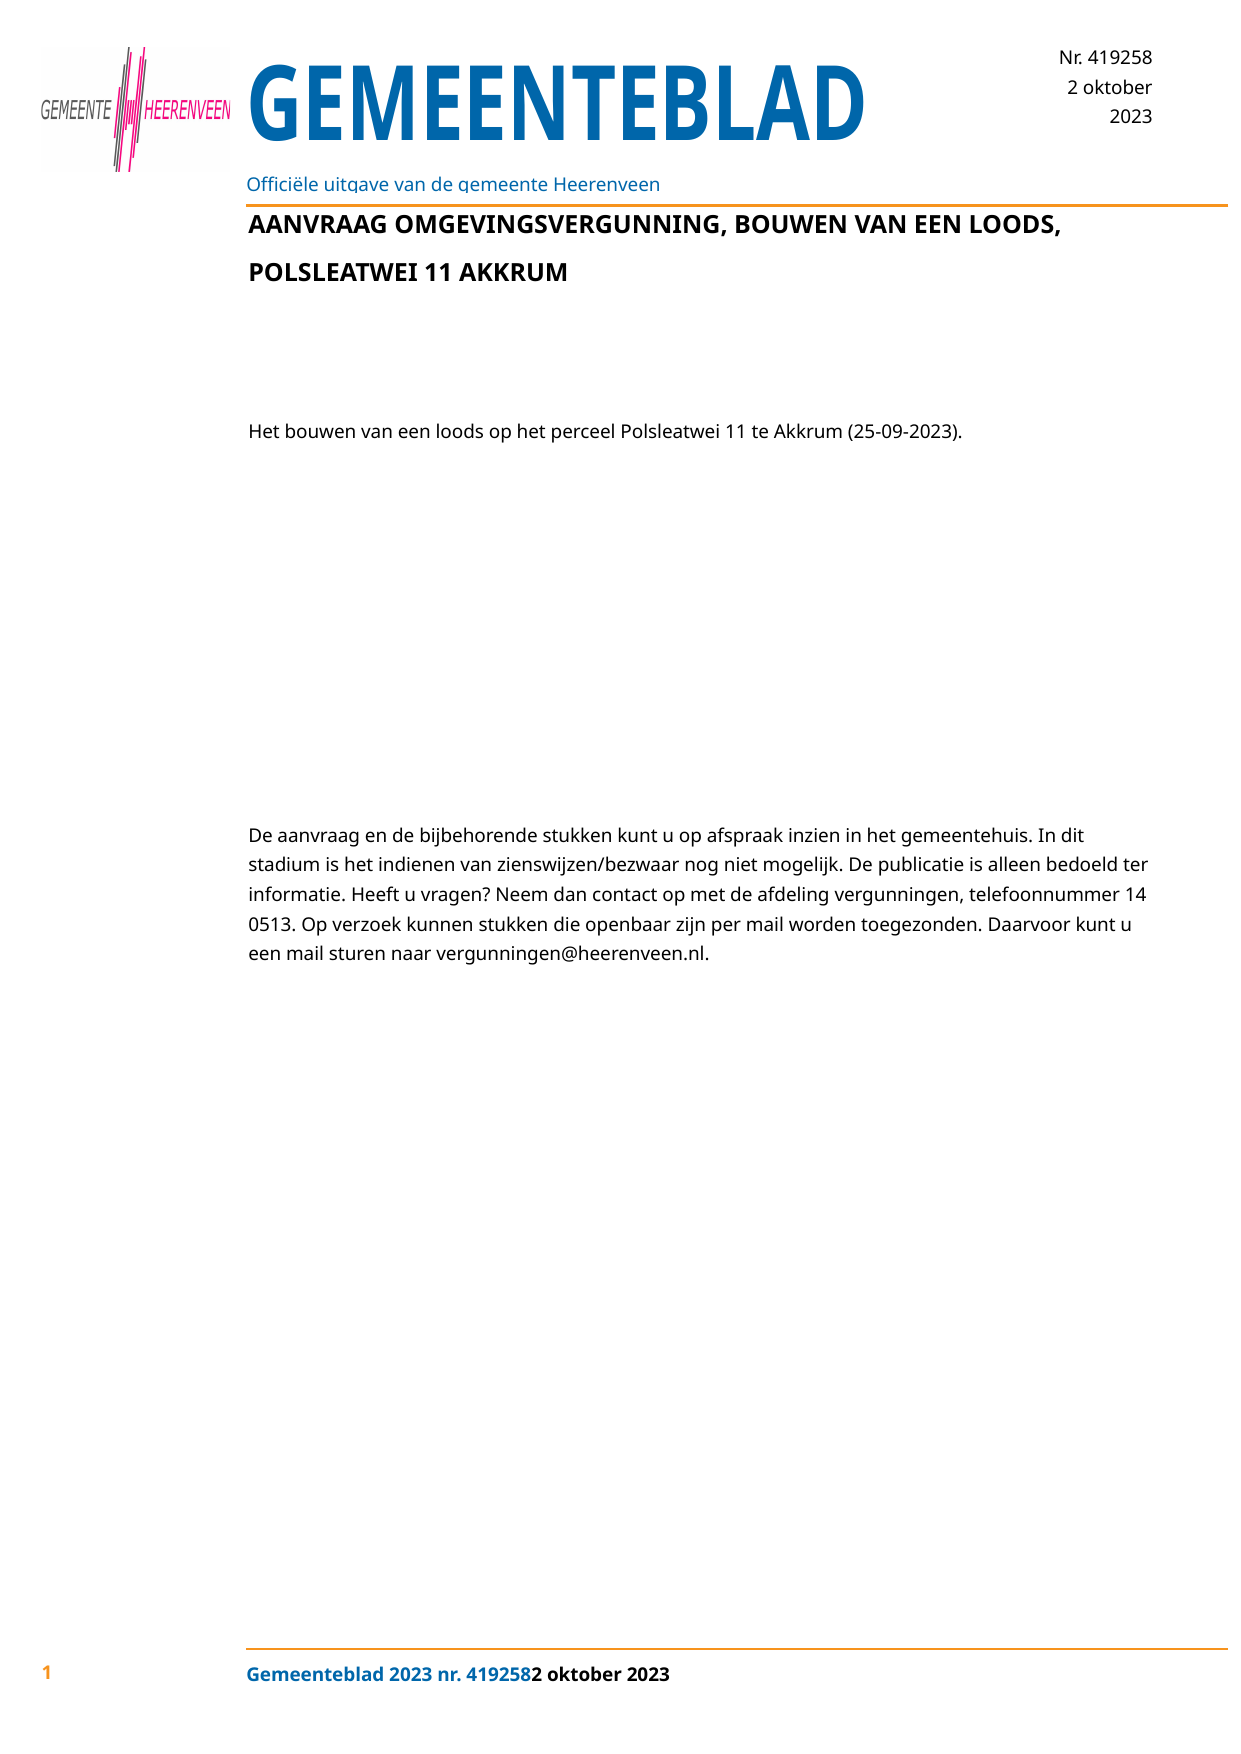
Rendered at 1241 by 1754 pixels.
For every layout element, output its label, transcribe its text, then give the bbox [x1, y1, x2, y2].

text Het bouwen van een loods op het perceel Polsleatwei 11 te Akkrum (25-09-2023). [248, 419, 1152, 444]
picture [41, 47, 231, 172]
text De aanvraag en de bijbehorende stukken kunt u op afspraak inzien in het gemeentehuis. In dit stadium is het indienen van zienswijzen/bezwaar nog niet mogelijk. De publicatie is alleen bedoeld ter informatie. Heeft u vragen? Neem dan contact op met de afdeling vergunningen, telefoonnummer 14 0513. Op verzoek kunnen stukken die openbaar zijn per mail worden toegezonden. Daarvoor kunt u een mail sturen naar vergunningen@heerenveen.nl. [248, 822, 1152, 966]
text AANVRAAG OMGEVINGSVERGUNNING, BOUWEN VAN EEN LOODS, POLSLEATWEI 11 AKKRUM [248, 207, 1152, 288]
